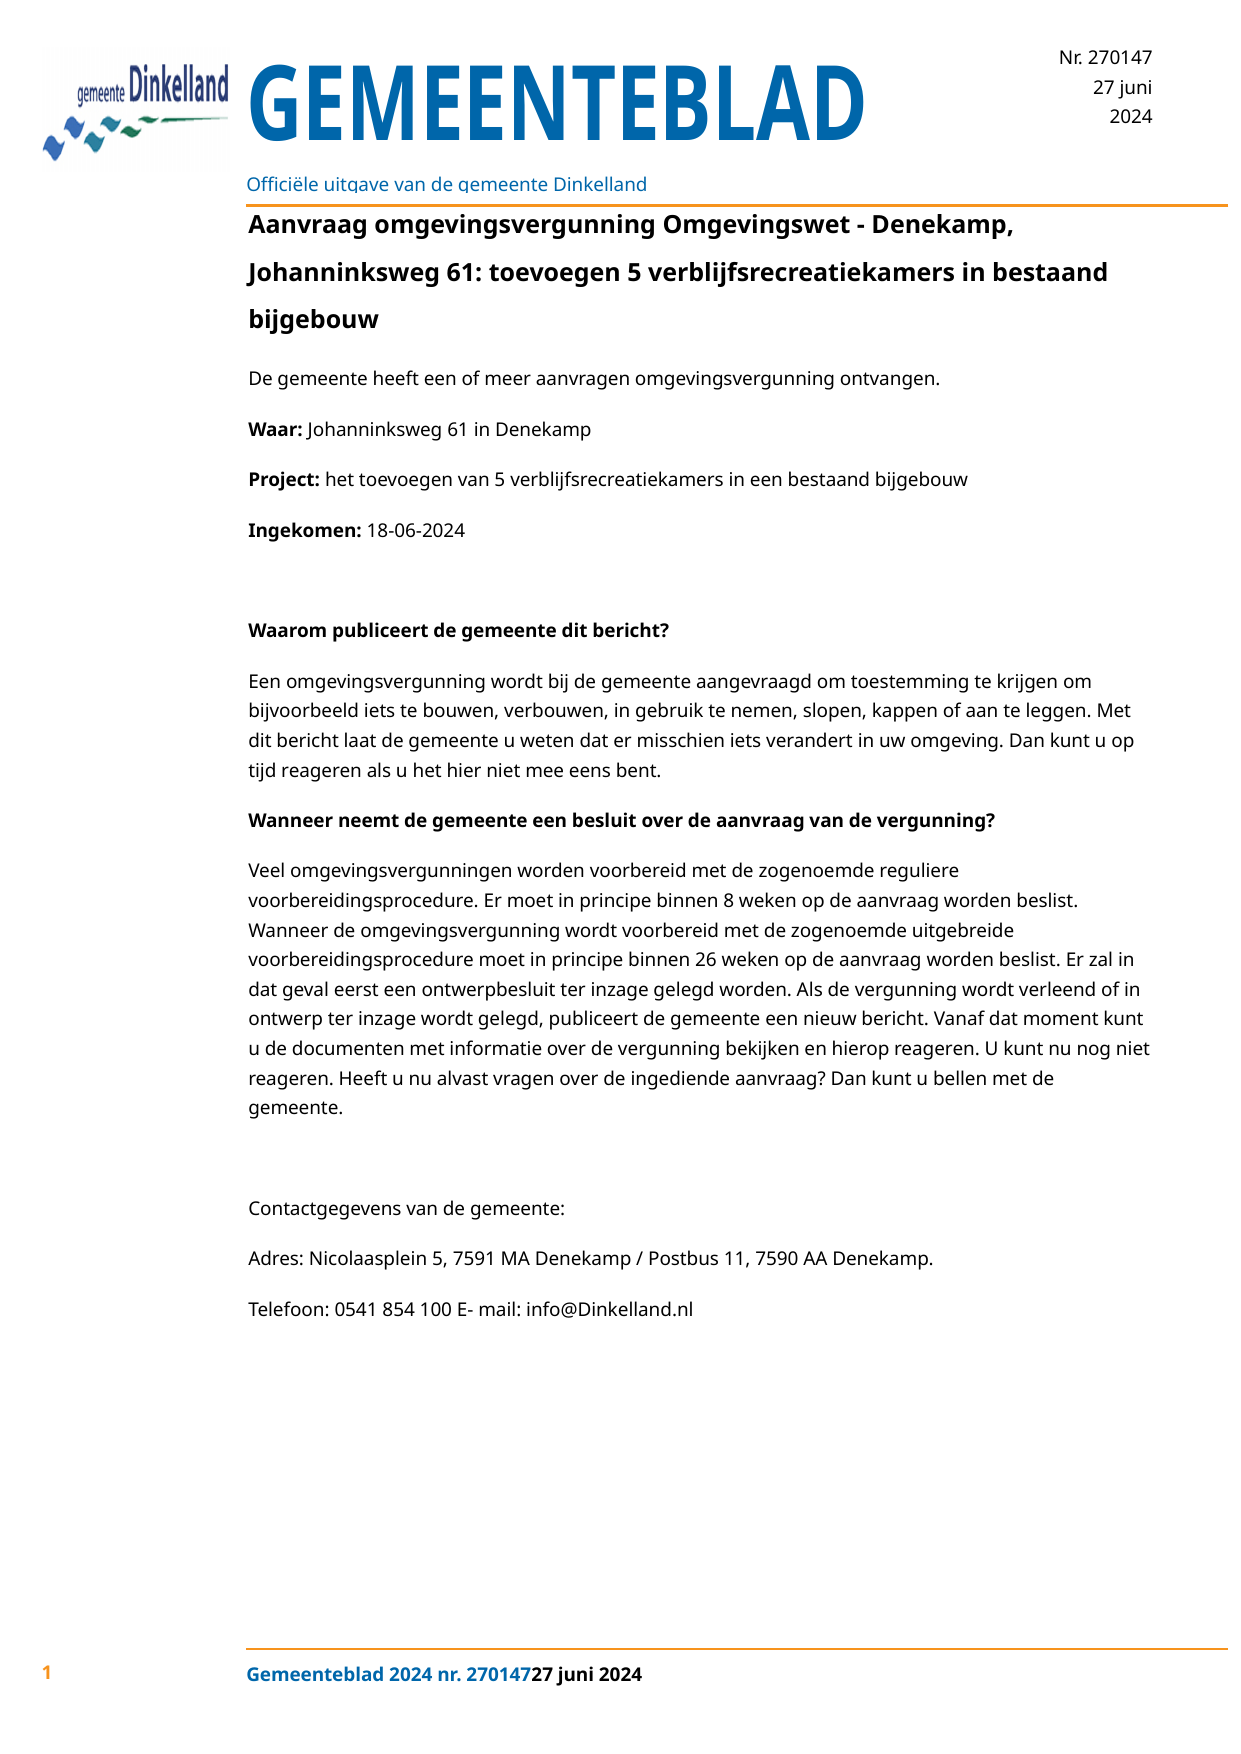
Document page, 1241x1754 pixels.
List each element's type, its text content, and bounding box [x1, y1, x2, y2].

text Een omgevingsvergunning wordt bij de gemeente aangevraagd om toestemming te krijgen om bijvoorbeeld iets te bouwen, verbouwen, in gebruik te nemen, slopen, kappen of aan te leggen. Met dit bericht laat de gemeente u weten dat er misschien iets verandert in uw omgeving. Dan kunt u op tijd reageren als u het hier niet mee eens bent. [248, 668, 1152, 782]
picture [41, 47, 231, 172]
text Aanvraag omgevingsvergunning Omgevingswet - Denekamp, Johanninksweg 61: toevoegen 5 verblijfsrecreatiekamers in bestaand bijgebouw [248, 207, 1152, 336]
text Contactgegevens van de gemeente: [248, 1195, 1152, 1221]
text Wanneer neemt de gemeente een besluit over de aanvraag van de vergunning? [248, 807, 1152, 833]
text Adres: Nicolaasplein 5, 7591 MA Denekamp / Postbus 11, 7590 AA Denekamp. [248, 1246, 1152, 1271]
text Ingekomen: 18-06-2024 [248, 517, 1152, 542]
text Telefoon: 0541 854 100 E- mail: info@Dinkelland.nl [248, 1296, 1152, 1322]
text De gemeente heeft een of meer aanvragen omgevingsvergunning ontvangen. [248, 366, 1152, 391]
text Waarom publiceert de gemeente dit bericht? [248, 618, 1152, 643]
text Project: het toevoegen van 5 verblijfsrecreatiekamers in een bestaand bijgebouw [248, 466, 1152, 492]
text Veel omgevingsvergunningen worden voorbereid met de zogenoemde reguliere voorbereidingsprocedure. Er moet in principe binnen 8 weken op de aanvraag worden beslist. Wanneer de omgevingsvergunning wordt voorbereid met de zogenoemde uitgebreide voorbereidingsprocedure moet in principe binnen 26 weken op de aanvraag worden beslist. Er zal in dat geval eerst een ontwerpbesluit ter inzage gelegd worden. Als de vergunning wordt verleend of in ontwerp ter inzage wordt gelegd, publiceert de gemeente een nieuw bericht. Vanaf dat moment kunt u de documenten met informatie over de vergunning bekijken en hierop reageren. U kunt nu nog niet reageren. Heeft u nu alvast vragen over de ingediende aanvraag? Dan kunt u bellen met de gemeente. [248, 858, 1152, 1120]
text Waar: Johanninksweg 61 in Denekamp [248, 416, 1152, 442]
